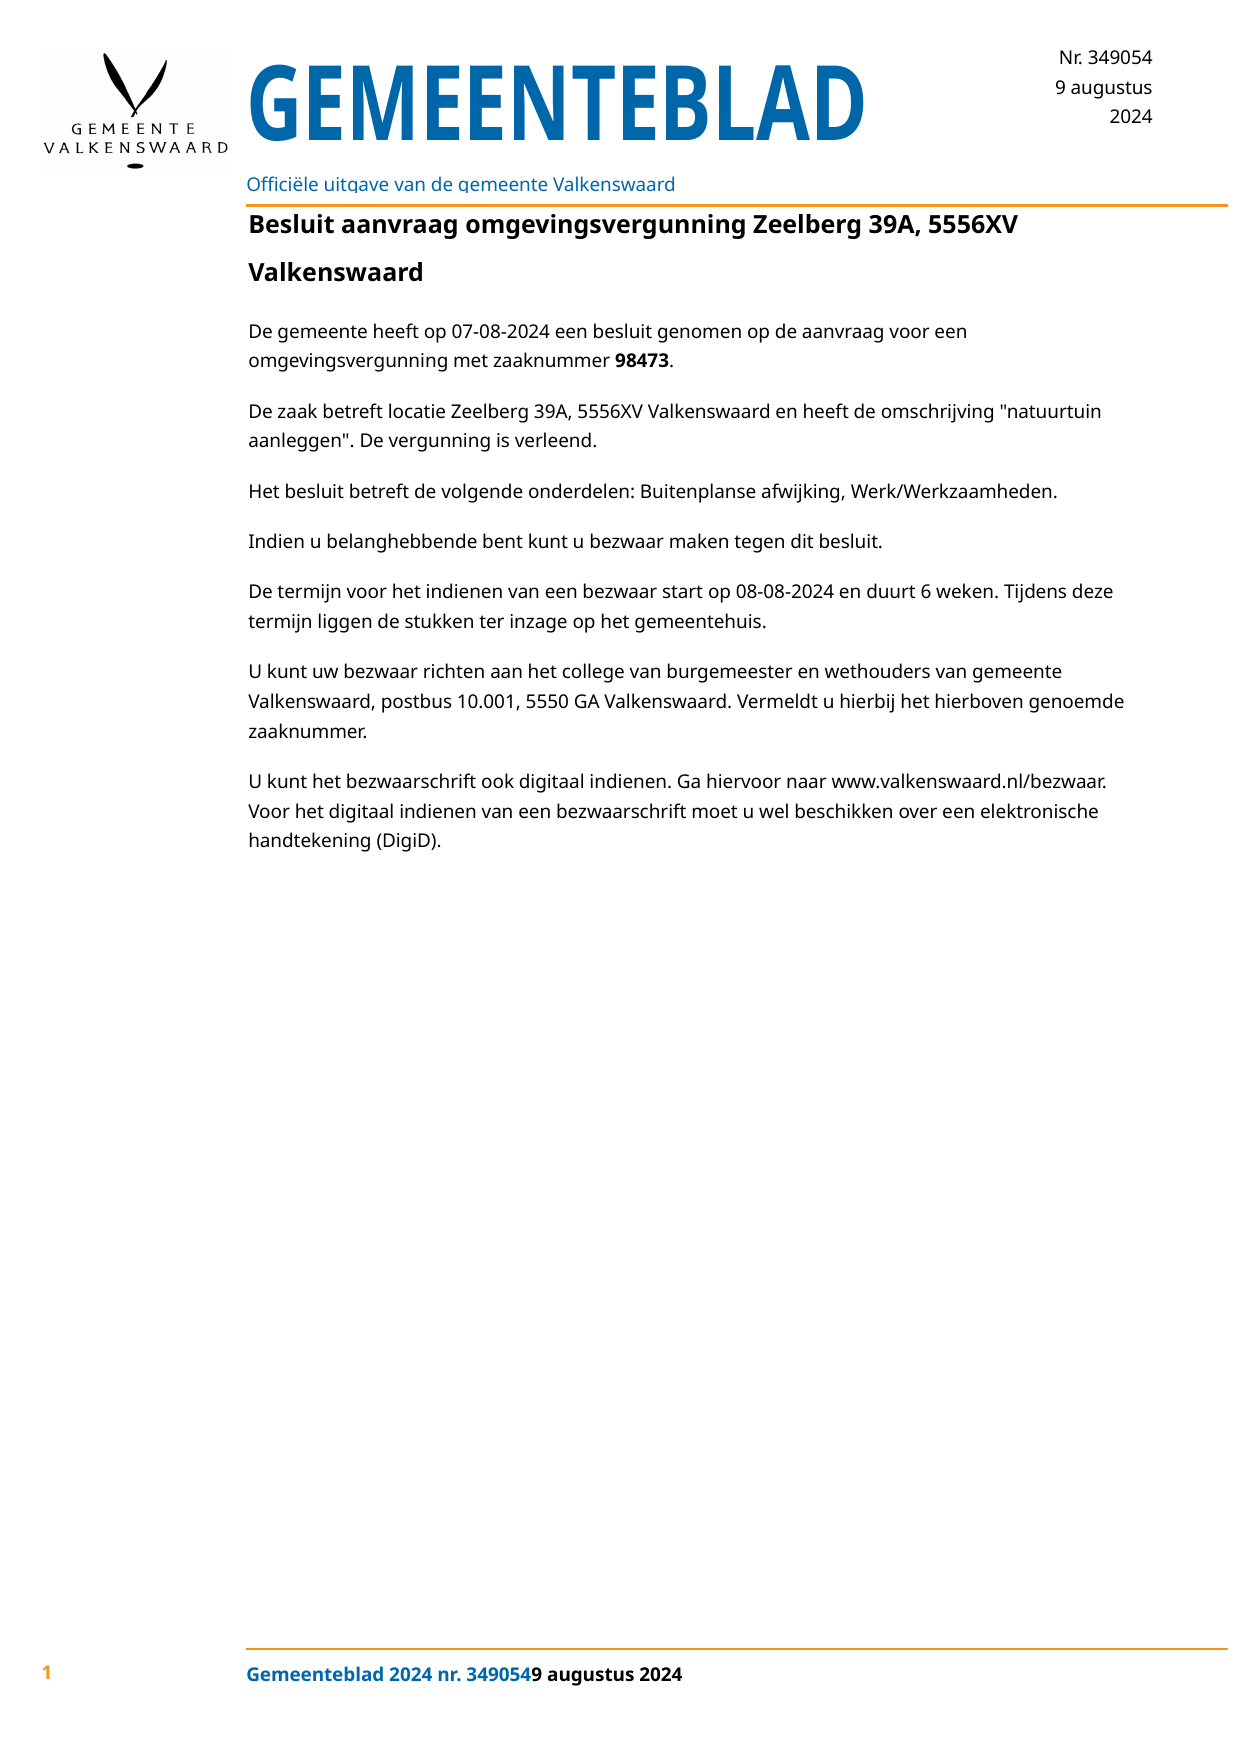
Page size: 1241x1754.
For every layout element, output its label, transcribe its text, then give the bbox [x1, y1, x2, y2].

text Indien u belanghebbende bent kunt u bezwaar maken tegen dit besluit. [248, 528, 1152, 554]
text De gemeente heeft op 07-08-2024 een besluit genomen op de aanvraag voor een omgevingsvergunning met zaaknummer 98473. [248, 318, 1152, 373]
picture [41, 47, 231, 172]
text U kunt het bezwaarschrift ook digitaal indienen. Ga hiervoor naar www.valkenswaard.nl/bezwaar. Voor het digitaal indienen van een bezwaarschrift moet u wel beschikken over een elektronische handtekening (DigiD). [248, 768, 1152, 853]
text Het besluit betreft de volgende onderdelen: Buitenplanse afwijking, Werk/Werkzaamheden. [248, 478, 1152, 504]
text Besluit aanvraag omgevingsvergunning Zeelberg 39A, 5556XV Valkenswaard [248, 207, 1152, 288]
text De zaak betreft locatie Zeelberg 39A, 5556XV Valkenswaard en heeft de omschrijving "natuurtuin aanleggen". De vergunning is verleend. [248, 398, 1152, 453]
text U kunt uw bezwaar richten aan het college van burgemeester en wethouders van gemeente Valkenswaard, postbus 10.001, 5550 GA Valkenswaard. Vermeldt u hierbij het hierboven genoemde zaaknummer. [248, 659, 1152, 744]
text De termijn voor het indienen van een bezwaar start op 08-08-2024 en duurt 6 weken. Tijdens deze termijn liggen de stukken ter inzage op het gemeentehuis. [248, 579, 1152, 634]
